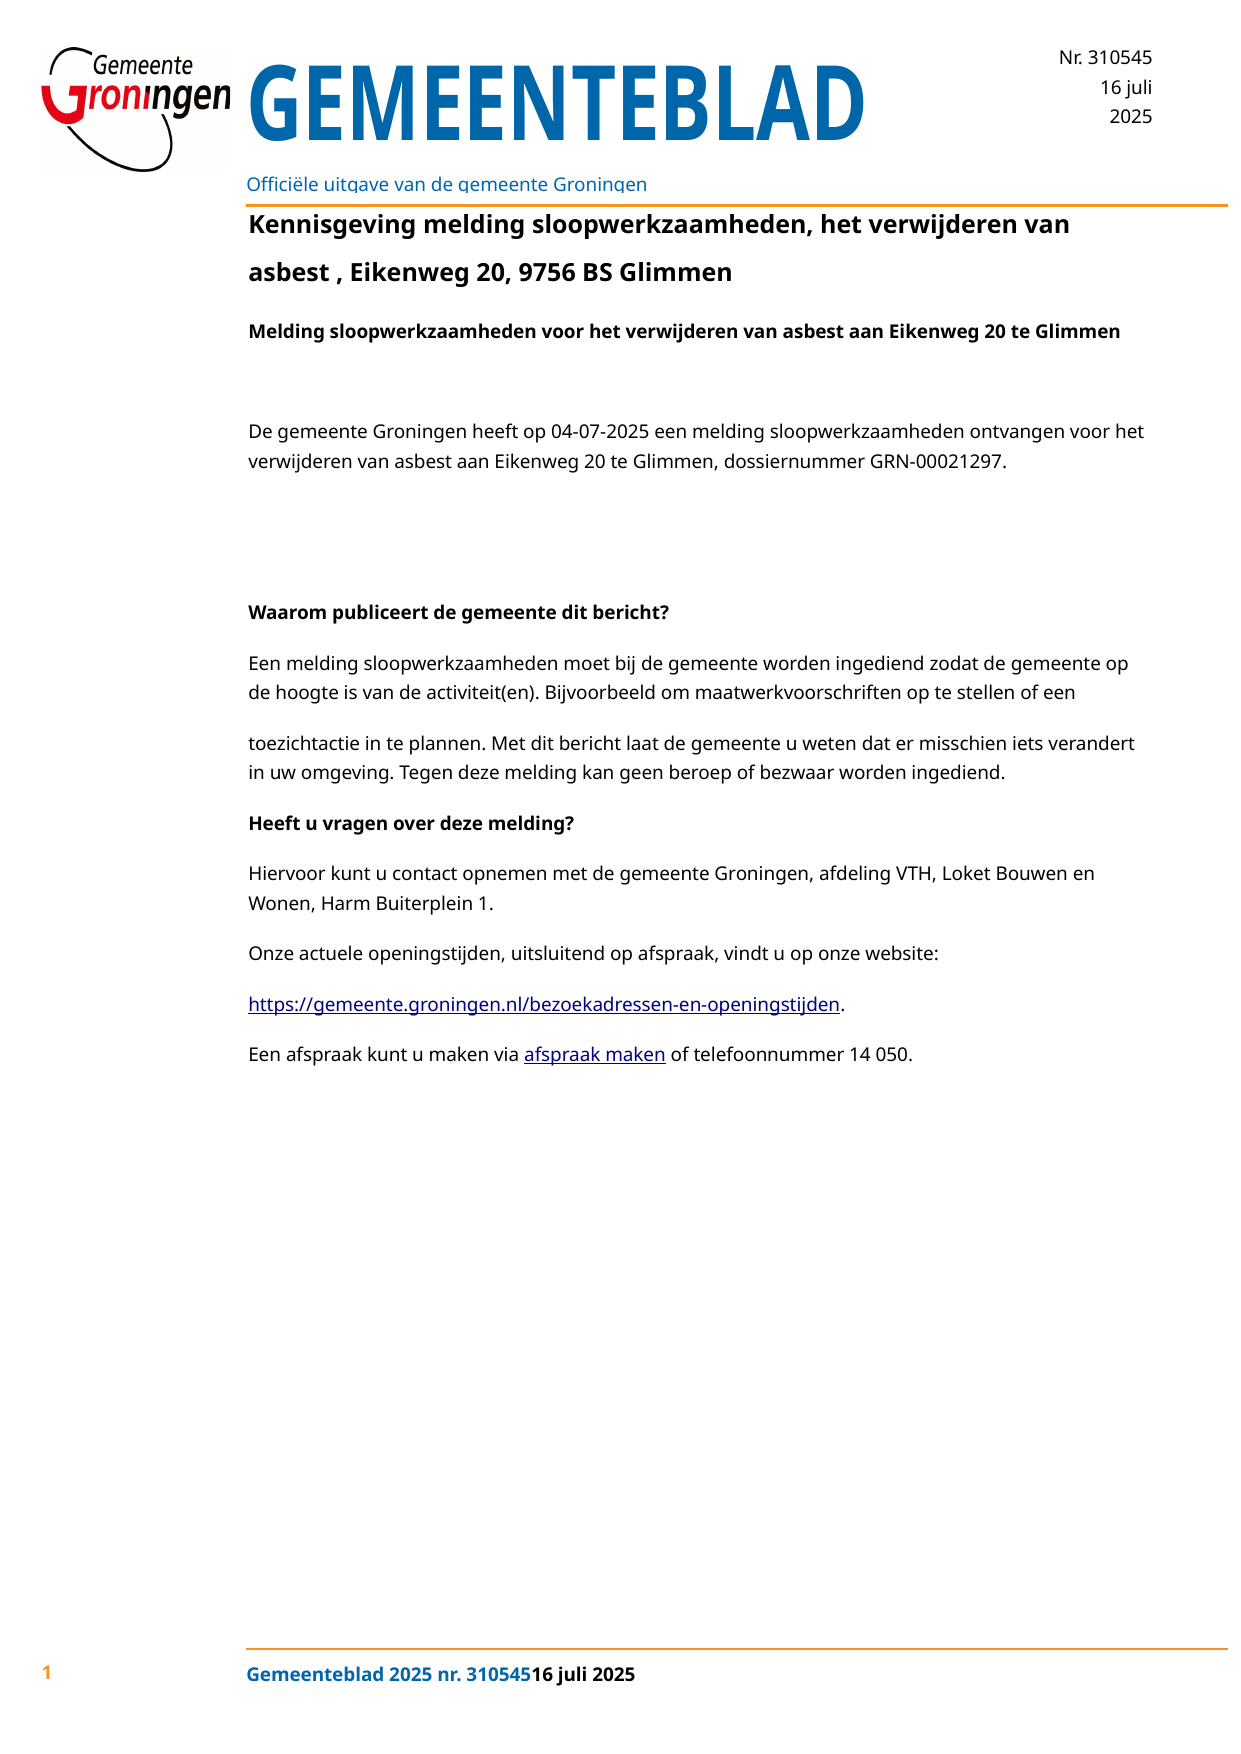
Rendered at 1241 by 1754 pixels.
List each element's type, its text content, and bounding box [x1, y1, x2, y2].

text Waarom publiceert de gemeente dit bericht? [248, 599, 1152, 625]
text Heeft u vragen over deze melding? [248, 810, 1152, 836]
text Melding sloopwerkzaamheden voor het verwijderen van asbest aan Eikenweg 20 te Glimmen [248, 318, 1152, 344]
picture [41, 47, 231, 172]
text Onze actuele openingstijden, uitsluitend op afspraak, vindt u op onze website: [248, 940, 1152, 966]
text Hiervoor kunt u contact opnemen met de gemeente Groningen, afdeling VTH, Loket Bouwen en Wonen, Harm Buiterplein 1. [248, 860, 1152, 916]
text Een melding sloopwerkzaamheden moet bij de gemeente worden ingediend zodat de gemeente op de hoogte is van de activiteit(en). Bijvoorbeeld om maatwerkvoorschriften op te stellen of een [248, 650, 1152, 705]
text De gemeente Groningen heeft op 04-07-2025 een melding sloopwerkzaamheden ontvangen voor het verwijderen van asbest aan Eikenweg 20 te Glimmen, dossiernummer GRN-00021297. [248, 419, 1152, 474]
text toezichtactie in te plannen. Met dit bericht laat de gemeente u weten dat er misschien iets verandert in uw omgeving. Tegen deze melding kan geen beroep of bezwaar worden ingediend. [248, 730, 1152, 785]
text Kennisgeving melding sloopwerkzaamheden, het verwijderen van asbest , Eikenweg 20, 9756 BS Glimmen [248, 207, 1152, 288]
text Een afspraak kunt u maken via afspraak maken of telefoonnummer 14 050. [248, 1041, 1152, 1067]
text https://gemeente.groningen.nl/bezoekadressen-en-openingstijden. [248, 991, 1152, 1017]
